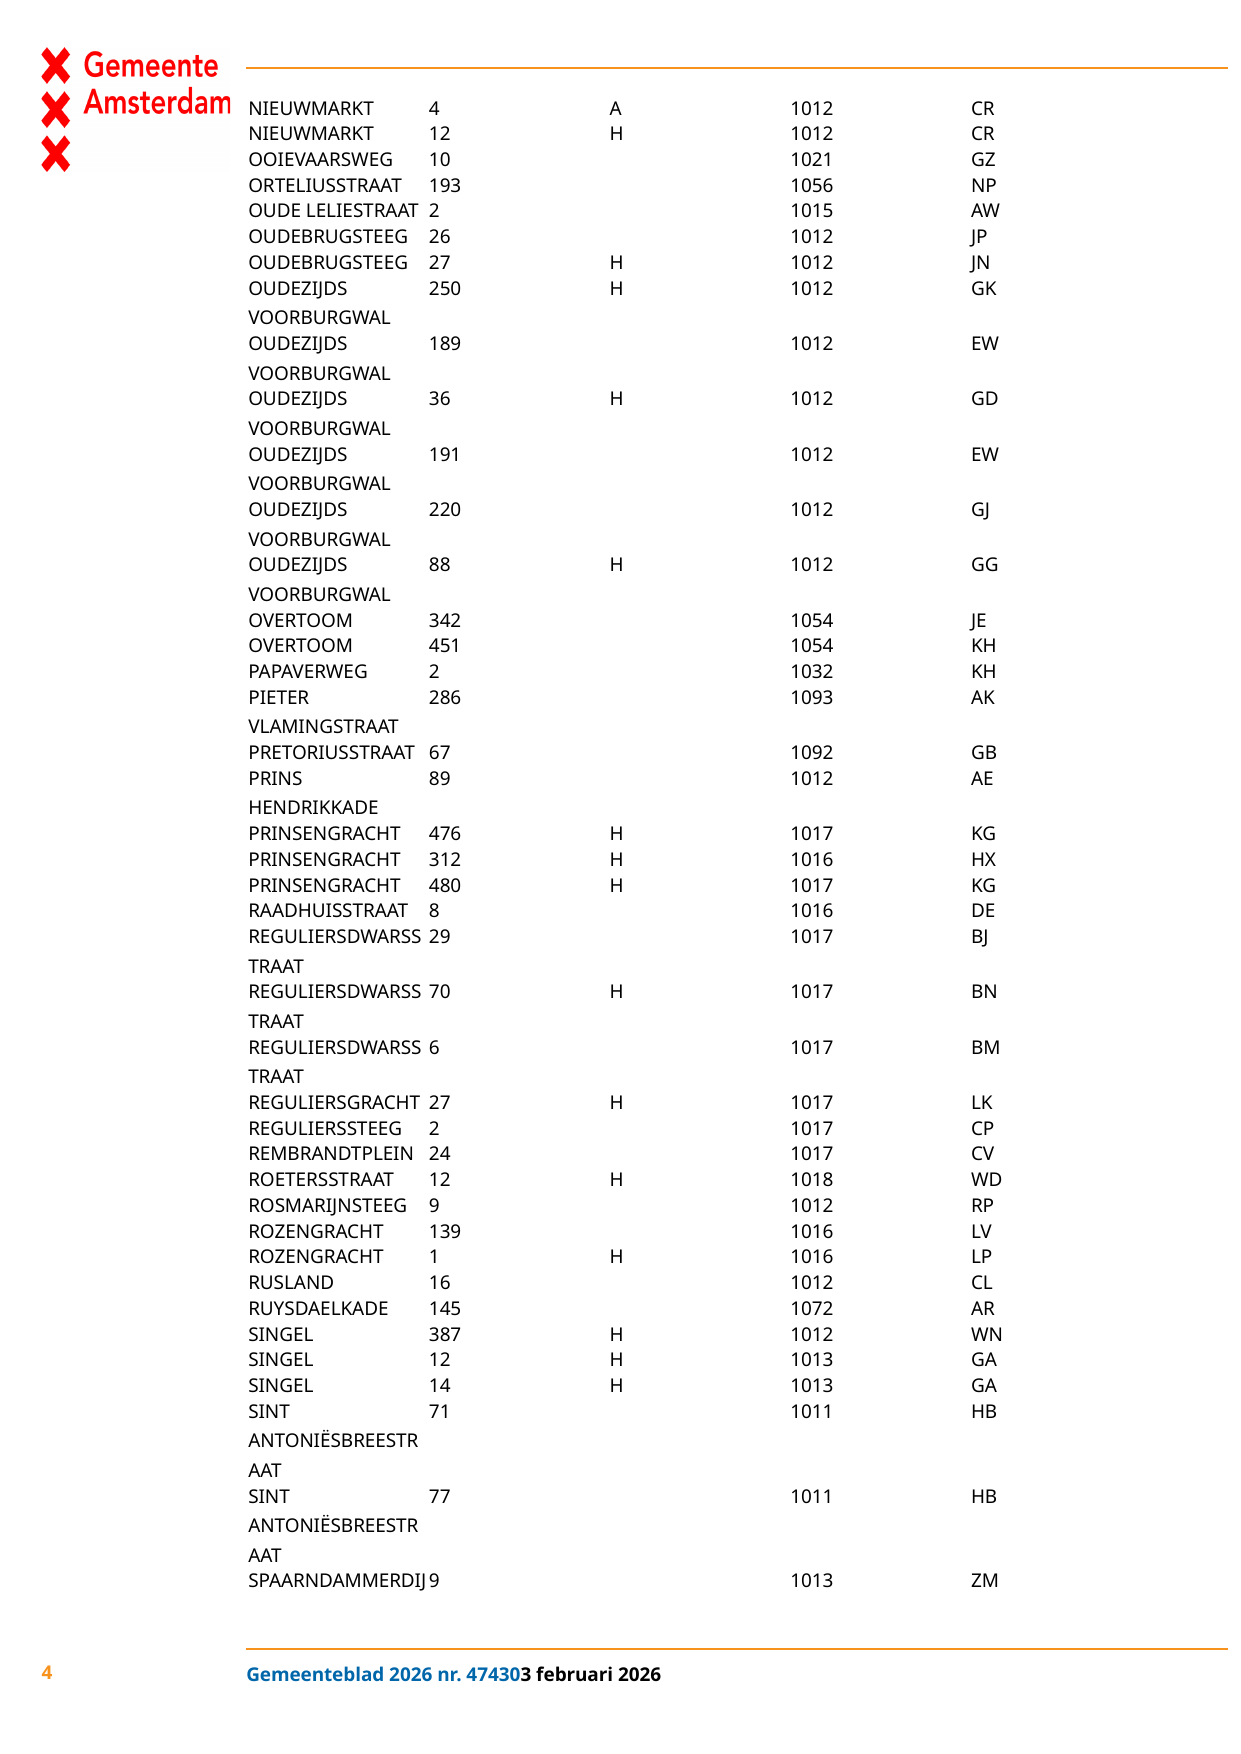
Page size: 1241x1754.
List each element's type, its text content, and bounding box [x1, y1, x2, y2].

table_cell 1072 [790, 1295, 971, 1321]
table_cell 1015 [790, 198, 971, 223]
table_cell 191 [429, 441, 609, 496]
table_cell 27 [429, 1089, 609, 1115]
table_cell ORTELIUSSTRAAT [248, 172, 429, 198]
table_cell REGULIERSDWARSSTRAAT [248, 1034, 429, 1089]
table_cell RUYSDAELKADE [248, 1295, 429, 1321]
table_cell OUDEZIJDS VOORBURGWAL [248, 496, 429, 551]
table_cell GA [971, 1372, 1152, 1398]
table_cell [609, 1115, 790, 1141]
table_cell 1011 [790, 1483, 971, 1568]
table_cell 1013 [790, 1372, 971, 1398]
table_cell [609, 441, 790, 496]
table_cell [609, 198, 790, 223]
table_cell NP [971, 172, 1152, 198]
table_cell 476 [429, 820, 609, 846]
table_cell 1021 [790, 146, 971, 172]
table_cell 24 [429, 1141, 609, 1166]
table_cell GZ [971, 146, 1152, 172]
table_cell [609, 1295, 790, 1321]
table_cell ROSMARIJNSTEEG [248, 1192, 429, 1218]
table_cell 2 [429, 658, 609, 684]
table_cell REGULIERSGRACHT [248, 1089, 429, 1115]
table_cell CR [971, 95, 1152, 121]
table_cell 1054 [790, 633, 971, 658]
table_cell 77 [429, 1483, 609, 1568]
table_cell 1012 [790, 224, 971, 249]
table_cell [609, 633, 790, 658]
table_cell [609, 607, 790, 632]
table_cell 1012 [790, 121, 971, 146]
table_cell WN [971, 1321, 1152, 1346]
table_cell OUDEBRUGSTEEG [248, 249, 429, 275]
table_cell 4 [429, 95, 609, 121]
table_cell GK [971, 275, 1152, 330]
table_cell 14 [429, 1372, 609, 1398]
table_cell GD [971, 386, 1152, 441]
table_cell 1093 [790, 684, 971, 739]
table_cell BJ [971, 923, 1152, 978]
table_cell H [609, 979, 790, 1034]
table_cell 250 [429, 275, 609, 330]
table_cell 16 [429, 1269, 609, 1295]
table_cell H [609, 1244, 790, 1269]
table_cell 189 [429, 330, 609, 386]
table_cell 1017 [790, 820, 971, 846]
table_cell [609, 684, 790, 739]
table_cell 1013 [790, 1568, 971, 1593]
table_cell 1032 [790, 658, 971, 684]
table_cell 1016 [790, 846, 971, 872]
table_cell CL [971, 1269, 1152, 1295]
table_cell OUDEZIJDS VOORBURGWAL [248, 551, 429, 607]
table_cell [609, 1568, 790, 1593]
table_cell SINGEL [248, 1321, 429, 1346]
table_cell 139 [429, 1218, 609, 1243]
table_cell 27 [429, 249, 609, 275]
table_cell H [609, 249, 790, 275]
table_cell H [609, 1321, 790, 1346]
table_cell 480 [429, 872, 609, 897]
table_cell [609, 898, 790, 923]
table_cell KH [971, 658, 1152, 684]
table_cell 1017 [790, 923, 971, 978]
table_cell HX [971, 846, 1152, 872]
table_cell 1012 [790, 330, 971, 386]
table_cell [609, 496, 790, 551]
table_cell KG [971, 872, 1152, 897]
table_cell PRETORIUSSTRAAT [248, 739, 429, 765]
table_cell H [609, 275, 790, 330]
table_cell GJ [971, 496, 1152, 551]
table_cell KH [971, 633, 1152, 658]
table_cell [609, 1483, 790, 1568]
table_cell 9 [429, 1568, 609, 1593]
table_cell H [609, 121, 790, 146]
table_cell EW [971, 330, 1152, 386]
table_cell HB [971, 1398, 1152, 1483]
table_cell RUSLAND [248, 1269, 429, 1295]
table_cell [609, 1034, 790, 1089]
table_cell CR [971, 121, 1152, 146]
table_cell [609, 1398, 790, 1483]
table_cell 10 [429, 146, 609, 172]
table_cell 2 [429, 198, 609, 223]
table_cell 312 [429, 846, 609, 872]
table_cell GB [971, 739, 1152, 765]
table_cell 1 [429, 1244, 609, 1269]
table_cell OUDEBRUGSTEEG [248, 224, 429, 249]
table_cell 1012 [790, 386, 971, 441]
table_cell AR [971, 1295, 1152, 1321]
table_cell BM [971, 1034, 1152, 1089]
table_cell 1012 [790, 765, 971, 820]
table_cell SINGEL [248, 1346, 429, 1372]
table_cell ROZENGRACHT [248, 1218, 429, 1243]
table_cell H [609, 1346, 790, 1372]
table_cell 1017 [790, 979, 971, 1034]
picture [41, 47, 231, 172]
table_cell NIEUWMARKT [248, 121, 429, 146]
table_cell [609, 739, 790, 765]
table_cell 36 [429, 386, 609, 441]
table_cell 193 [429, 172, 609, 198]
table_cell AW [971, 198, 1152, 223]
table_cell H [609, 551, 790, 607]
table_cell 1017 [790, 1089, 971, 1115]
table_cell 1016 [790, 1244, 971, 1269]
table_cell 1017 [790, 1141, 971, 1166]
table_cell PRINSENGRACHT [248, 872, 429, 897]
table_cell [609, 1192, 790, 1218]
table_cell 1012 [790, 249, 971, 275]
table_cell 1017 [790, 872, 971, 897]
table_cell H [609, 820, 790, 846]
table_cell 1012 [790, 1192, 971, 1218]
table_cell 1012 [790, 275, 971, 330]
table_cell A [609, 95, 790, 121]
table_cell 1012 [790, 1269, 971, 1295]
table_cell 220 [429, 496, 609, 551]
table_cell 342 [429, 607, 609, 632]
table_cell SINT ANTONIËSBREESTRAAT [248, 1483, 429, 1568]
table_cell ROZENGRACHT [248, 1244, 429, 1269]
table_cell [609, 146, 790, 172]
table_cell 145 [429, 1295, 609, 1321]
table_cell CP [971, 1115, 1152, 1141]
table_cell REGULIERSDWARSSTRAAT [248, 923, 429, 978]
table_cell OVERTOOM [248, 633, 429, 658]
table_cell H [609, 846, 790, 872]
table_cell 12 [429, 1346, 609, 1372]
table_cell 1012 [790, 1321, 971, 1346]
table_cell PRINSENGRACHT [248, 846, 429, 872]
table_cell AE [971, 765, 1152, 820]
table_cell H [609, 872, 790, 897]
table_cell OUDEZIJDS VOORBURGWAL [248, 330, 429, 386]
table_cell 1017 [790, 1034, 971, 1089]
table_cell 1054 [790, 607, 971, 632]
table_cell SINT ANTONIËSBREESTRAAT [248, 1398, 429, 1483]
table_cell 9 [429, 1192, 609, 1218]
table_cell [609, 224, 790, 249]
table_cell H [609, 386, 790, 441]
table_cell 2 [429, 1115, 609, 1141]
table_cell H [609, 1166, 790, 1192]
table_cell AK [971, 684, 1152, 739]
table_cell EW [971, 441, 1152, 496]
table_cell 89 [429, 765, 609, 820]
table_cell 286 [429, 684, 609, 739]
table_cell [609, 1269, 790, 1295]
table_cell REGULIERSSTEEG [248, 1115, 429, 1141]
table_cell 88 [429, 551, 609, 607]
table_cell LK [971, 1089, 1152, 1115]
table_cell 1056 [790, 172, 971, 198]
table_cell OUDEZIJDS VOORBURGWAL [248, 441, 429, 496]
table_cell [609, 923, 790, 978]
table_cell [609, 172, 790, 198]
table_cell OOIEVAARSWEG [248, 146, 429, 172]
table_cell 1011 [790, 1398, 971, 1483]
table_cell KG [971, 820, 1152, 846]
table_cell H [609, 1089, 790, 1115]
table_cell 451 [429, 633, 609, 658]
table_cell NIEUWMARKT [248, 95, 429, 121]
table_cell GA [971, 1346, 1152, 1372]
table_cell CV [971, 1141, 1152, 1166]
table_cell SINGEL [248, 1372, 429, 1398]
table_cell 8 [429, 898, 609, 923]
table_cell 67 [429, 739, 609, 765]
table_cell HB [971, 1483, 1152, 1568]
table_cell RP [971, 1192, 1152, 1218]
table_cell OUDEZIJDS VOORBURGWAL [248, 275, 429, 330]
table_cell JE [971, 607, 1152, 632]
table_cell 1012 [790, 496, 971, 551]
table_cell 1016 [790, 898, 971, 923]
table_cell 387 [429, 1321, 609, 1346]
table_cell 1013 [790, 1346, 971, 1372]
table_cell 70 [429, 979, 609, 1034]
table_cell [609, 765, 790, 820]
table_cell ROETERSSTRAAT [248, 1166, 429, 1192]
table_cell PAPAVERWEG [248, 658, 429, 684]
table_cell 1016 [790, 1218, 971, 1243]
table_cell 71 [429, 1398, 609, 1483]
table_cell PRINS HENDRIKKADE [248, 765, 429, 820]
table_cell PIETER VLAMINGSTRAAT [248, 684, 429, 739]
table_cell WD [971, 1166, 1152, 1192]
table_cell 1017 [790, 1115, 971, 1141]
table_cell 6 [429, 1034, 609, 1089]
table_cell REGULIERSDWARSSTRAAT [248, 979, 429, 1034]
table_cell LP [971, 1244, 1152, 1269]
table_cell 1012 [790, 95, 971, 121]
table_cell OUDE LELIESTRAAT [248, 198, 429, 223]
table_cell JP [971, 224, 1152, 249]
table_cell 26 [429, 224, 609, 249]
table_cell OUDEZIJDS VOORBURGWAL [248, 386, 429, 441]
table_cell 1018 [790, 1166, 971, 1192]
table_cell [609, 1218, 790, 1243]
table_cell [609, 1141, 790, 1166]
table_cell [609, 330, 790, 386]
table_cell REMBRANDTPLEIN [248, 1141, 429, 1166]
table_cell [609, 658, 790, 684]
table_cell RAADHUISSTRAAT [248, 898, 429, 923]
table_cell PRINSENGRACHT [248, 820, 429, 846]
table_cell JN [971, 249, 1152, 275]
table_cell SPAARNDAMMERDIJ [248, 1568, 429, 1593]
table_cell OVERTOOM [248, 607, 429, 632]
table_cell 12 [429, 121, 609, 146]
table_cell 29 [429, 923, 609, 978]
table_cell H [609, 1372, 790, 1398]
table_cell 1012 [790, 551, 971, 607]
table_cell ZM [971, 1568, 1152, 1593]
table_cell DE [971, 898, 1152, 923]
table_cell 1092 [790, 739, 971, 765]
table_cell GG [971, 551, 1152, 607]
table_cell LV [971, 1218, 1152, 1243]
table_cell 1012 [790, 441, 971, 496]
table_cell BN [971, 979, 1152, 1034]
table_cell 12 [429, 1166, 609, 1192]
